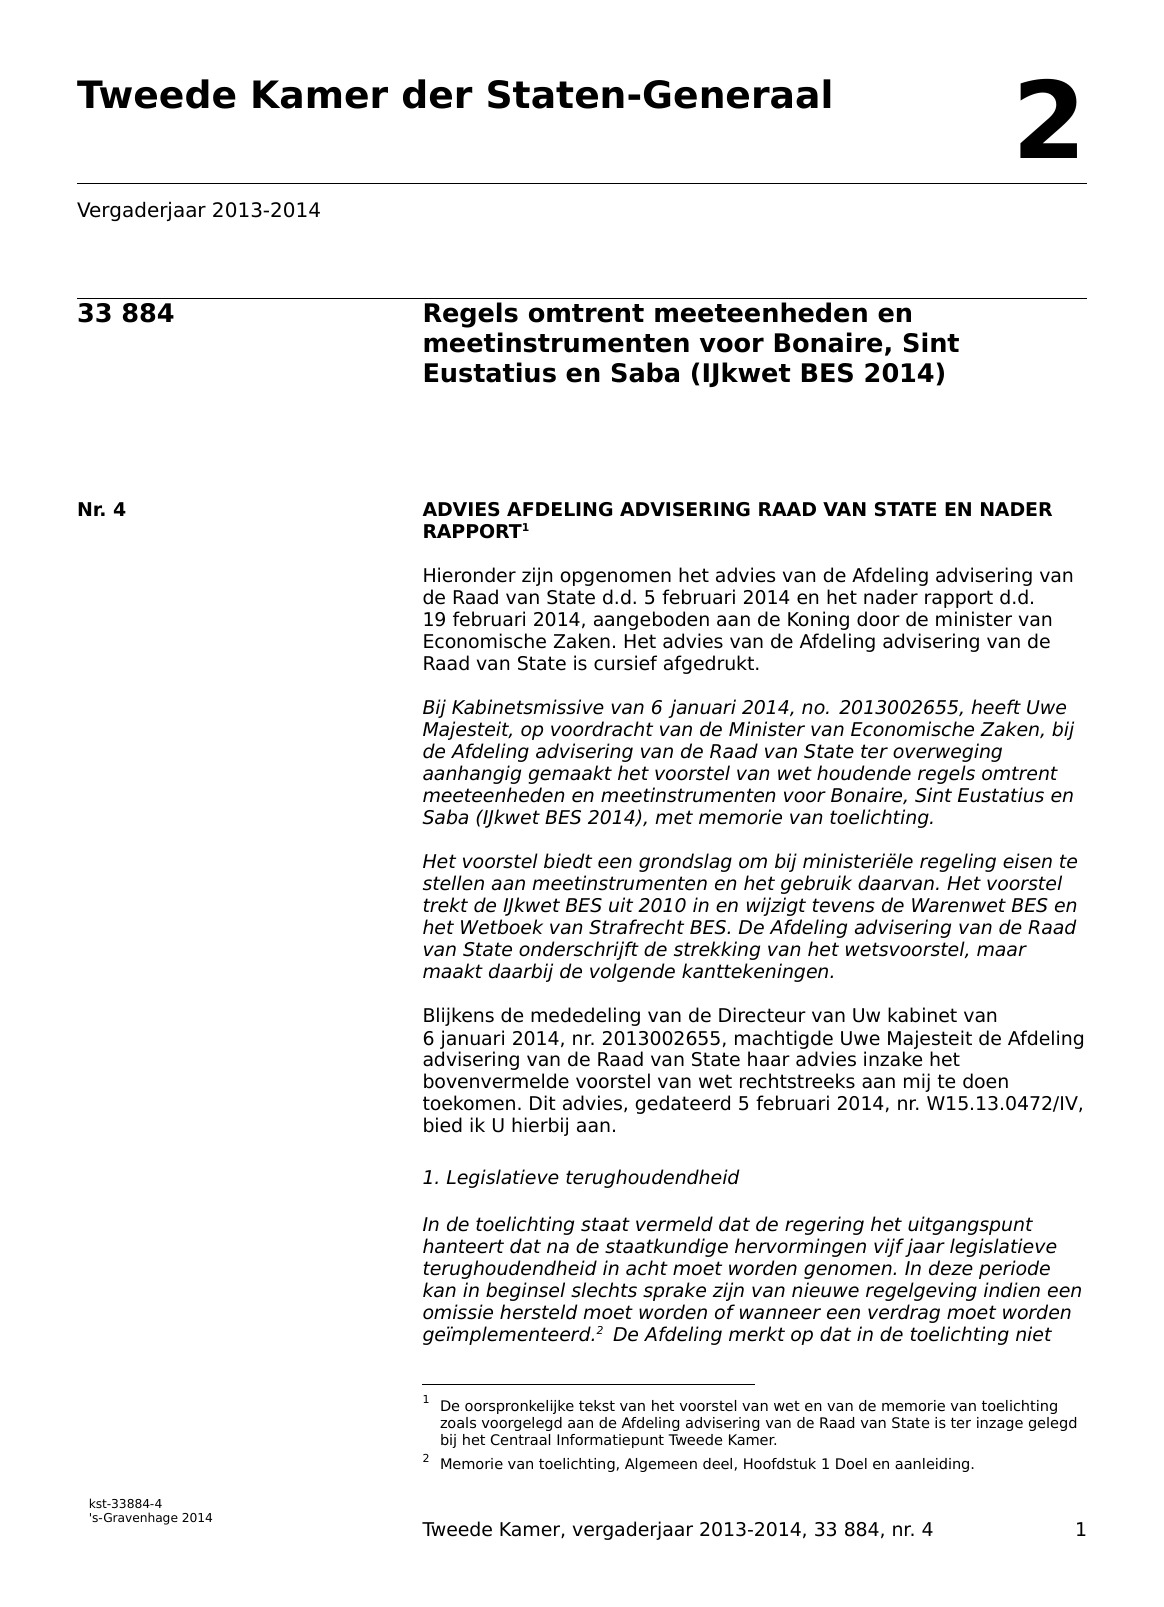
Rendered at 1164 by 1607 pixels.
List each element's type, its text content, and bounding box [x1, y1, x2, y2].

table_header Tweede Kamer der Staten-Generaal [77, 59, 886, 183]
subtitle 33 884 Regels omtrent meeteenheden en meetinstrumenten voor Bonaire, Sint Eustatius en Saba (IJkwet BES 2014) [77, 299, 1087, 388]
text Hieronder zijn opgenomen het advies van de Afdeling advisering van de Raad van State d.d. 5 februari 2014 en het nader rapport d.d. 19 februari 2014, aangeboden aan de Koning door de minister van Economische Zaken. Het advies van de Afdeling advisering van de Raad van State is cursief afgedrukt. [422, 565, 1087, 675]
text Bij Kabinetsmissive van 6 januari 2014, no. 2013002655, heeft Uwe Majesteit, op voordracht van de Minister van Economische Zaken, bij de Afdeling advisering van de Raad van State ter overweging aanhangig gemaakt het voorstel van wet houdende regels omtrent meeteenheden en meetinstrumenten voor Bonaire, Sint Eustatius en Saba (IJkwet BES 2014), met memorie van toelichting. [422, 697, 1087, 829]
text 's-Gravenhage 2014 [88, 1511, 323, 1525]
text Het voorstel biedt een grondslag om bij ministeriële regeling eisen te stellen aan meetinstrumenten en het gebruik daarvan. Het voorstel trekt de IJkwet BES uit 2010 in en wijzigt tevens de Warenwet BES en het Wetboek van Strafrecht BES. De Afdeling advisering van de Raad van State onderschrijft de strekking van het wetsvoorstel, maar maakt daarbij de volgende kanttekeningen. [422, 851, 1087, 983]
text Memorie van toelichting, Algemeen deel, Hoofdstuk 1 Doel en aanleiding. [422, 1452, 1087, 1474]
text kst-33884-4 [88, 1497, 323, 1511]
text In de toelichting staat vermeld dat de regering het uitgangspunt hanteert dat na de staatkundige hervormingen vijf jaar legislatieve terughoudendheid in acht moet worden genomen. In deze periode kan in beginsel slechts sprake zijn van nieuwe regelgeving indien een omissie hersteld moet worden of wanneer een verdrag moet worden geïmplementeerd. De Afdeling merkt op dat in de toelichting niet [422, 1214, 1087, 1346]
subtitle 1. Legislatieve terughoudendheid [422, 1167, 1087, 1189]
subtitle Nr. 4 ADVIES AFDELING ADVISERING RAAD VAN STATE EN NADER RAPPORT [77, 499, 1087, 543]
table_header 2 [886, 59, 1087, 183]
table_cell Vergaderjaar 2013-2014 [77, 184, 1087, 298]
text Blijkens de mededeling van de Directeur van Uw kabinet van 6 januari 2014, nr. 2013002655, machtigde Uwe Majesteit de Afdeling advisering van de Raad van State haar advies inzake het bovenvermelde voorstel van wet rechtstreeks aan mij te doen toekomen. Dit advies, gedateerd 5 februari 2014, nr. W15.13.0472/IV, bied ik U hierbij aan. [422, 1005, 1087, 1137]
text De oorspronkelijke tekst van het voorstel van wet en van de memorie van toelichting zoals voorgelegd aan de Afdeling advisering van de Raad van State is ter inzage gelegd bij het Centraal Informatiepunt Tweede Kamer. [422, 1393, 1087, 1449]
